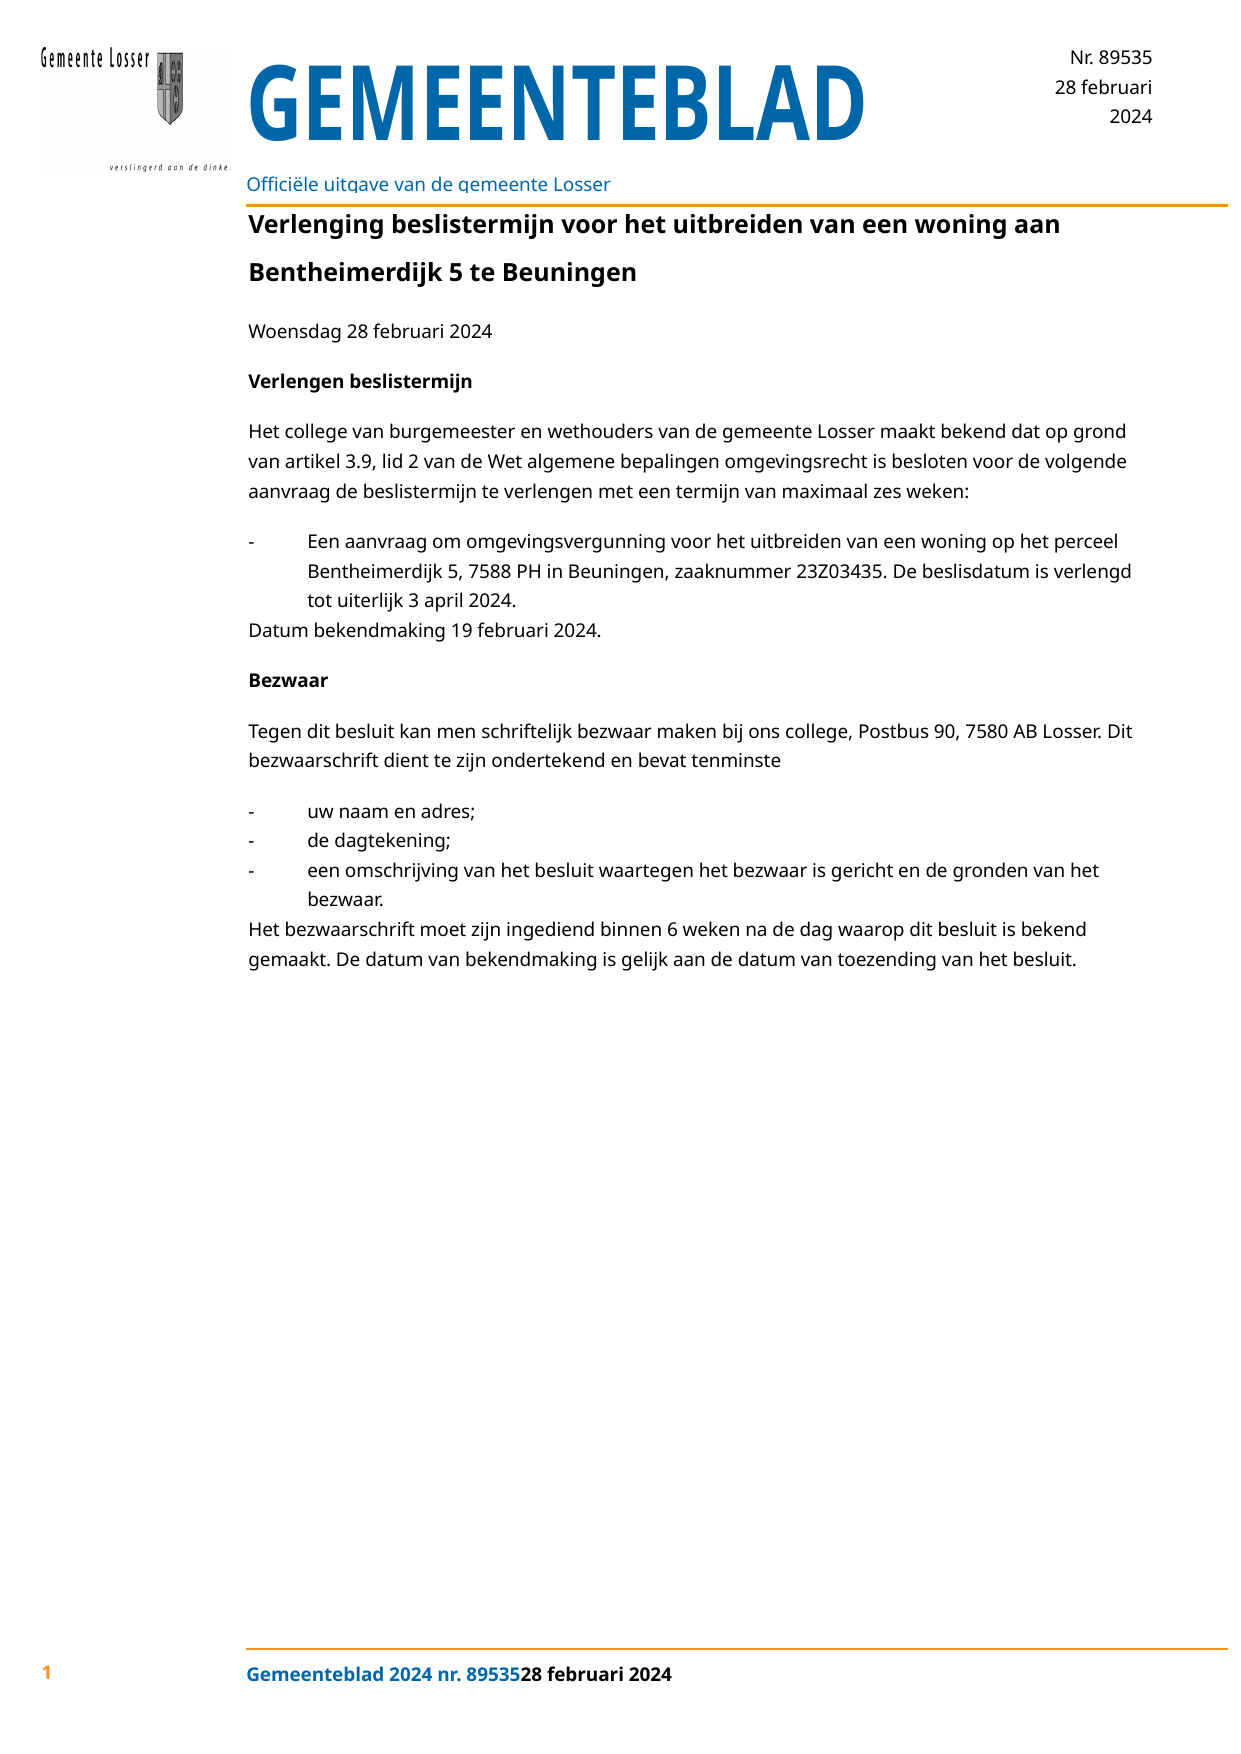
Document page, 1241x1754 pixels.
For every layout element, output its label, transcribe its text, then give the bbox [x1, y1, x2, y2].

picture [41, 47, 231, 172]
text Datum bekendmaking 19 februari 2024. [248, 617, 1152, 643]
text Bezwaar [248, 667, 1152, 693]
list de dagtekening; [248, 827, 1152, 853]
list uw naam en adres; [248, 798, 1152, 824]
text Verlenging beslistermijn voor het uitbreiden van een woning aan Bentheimerdijk 5 te Beuningen [248, 207, 1152, 288]
text Verlengen beslistermijn [248, 368, 1152, 394]
text Tegen dit besluit kan men schriftelijk bezwaar maken bij ons college, Postbus 90, 7580 AB Losser. Dit bezwaarschrift dient te zijn ondertekend en bevat tenminste [248, 718, 1152, 773]
text Het college van burgemeester en wethouders van de gemeente Losser maakt bekend dat op grond van artikel 3.9, lid 2 van de Wet algemene bepalingen omgevingsrecht is besloten voor de volgende aanvraag de beslistermijn te verlengen met een termijn van maximaal zes weken: [248, 419, 1152, 504]
text Woensdag 28 februari 2024 [248, 318, 1152, 344]
list een omschrijving van het besluit waartegen het bezwaar is gericht en de gronden van het bezwaar. [248, 857, 1152, 912]
text Het bezwaarschrift moet zijn ingediend binnen 6 weken na de dag waarop dit besluit is bekend gemaakt. De datum van bekendmaking is gelijk aan de datum van toezending van het besluit. [248, 916, 1152, 972]
list Een aanvraag om omgevingsvergunning voor het uitbreiden van een woning op het perceel Bentheimerdijk 5, 7588 PH in Beuningen, zaaknummer 23Z03435. De beslisdatum is verlengd tot uiterlijk 3 april 2024. [248, 528, 1152, 613]
